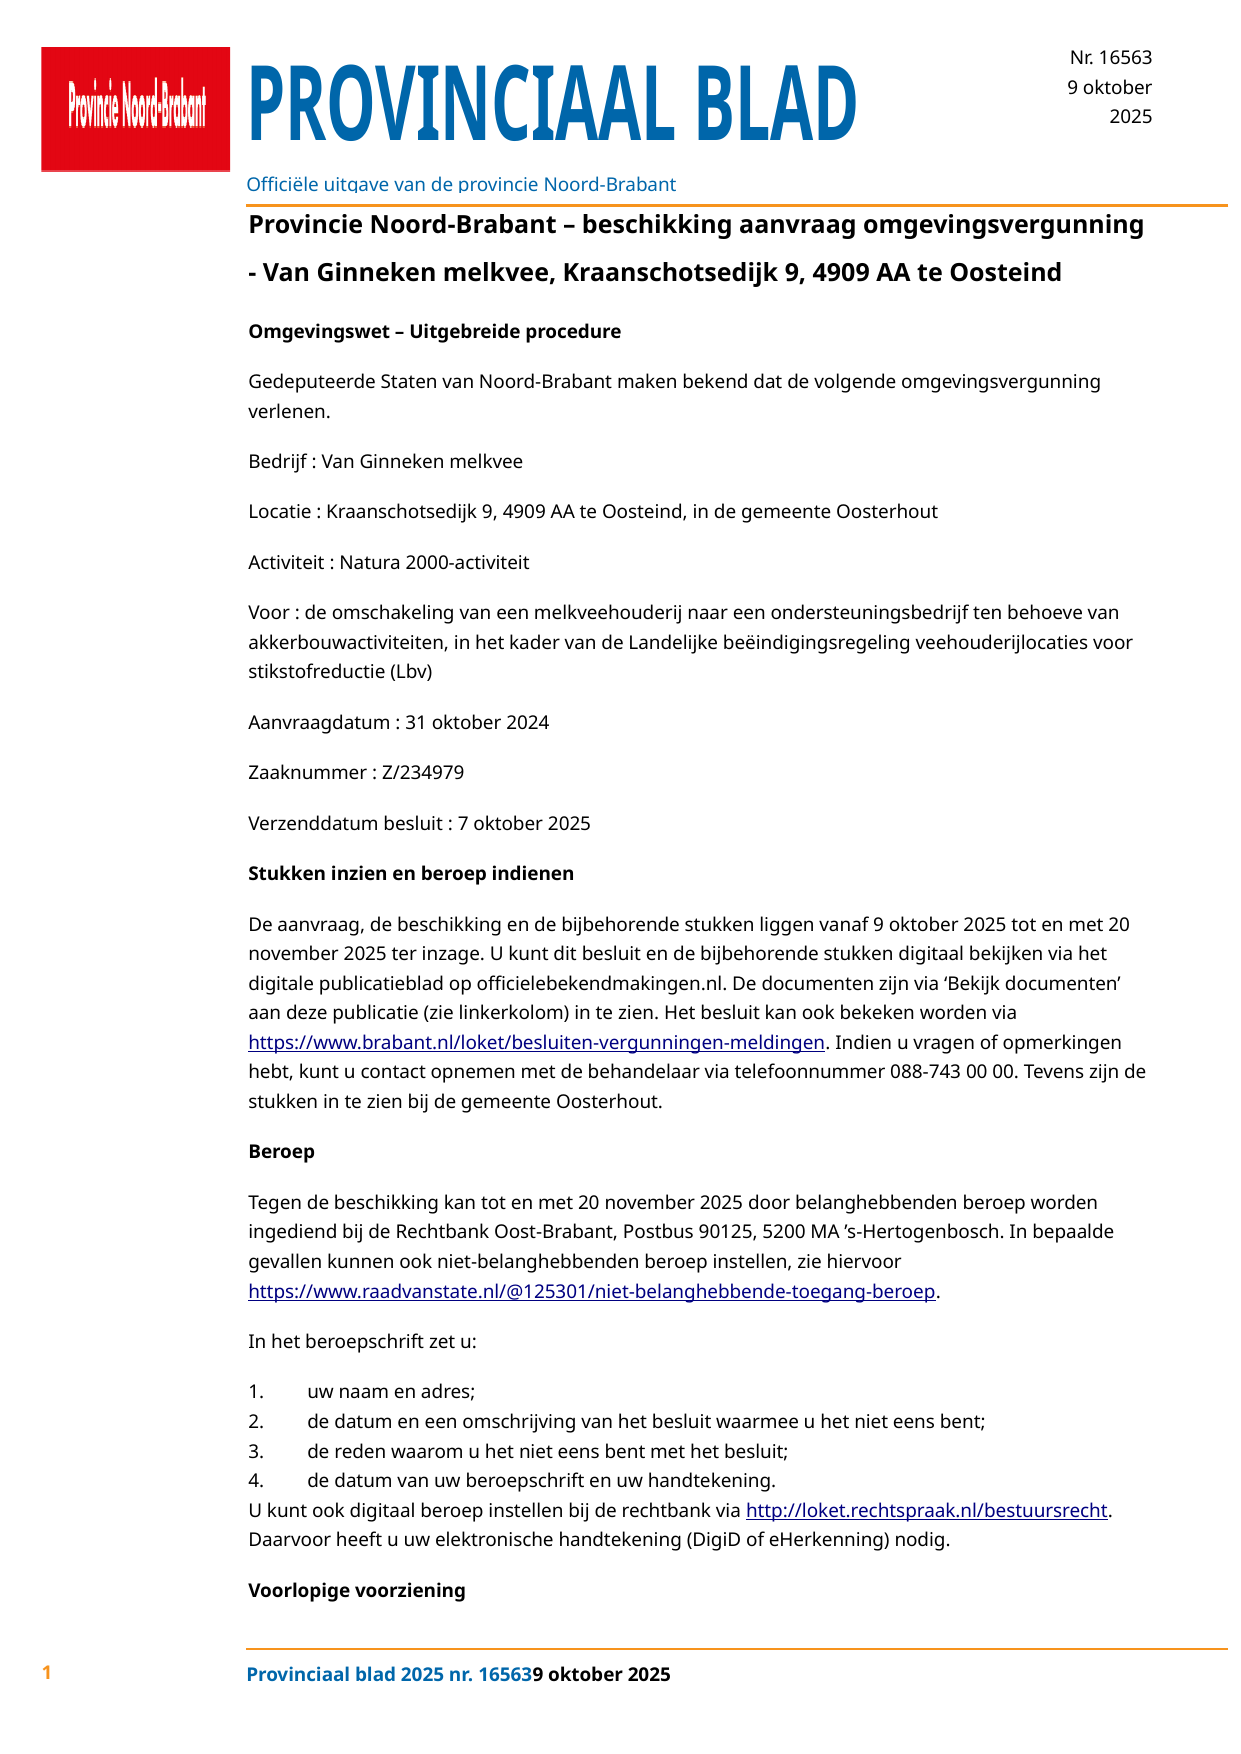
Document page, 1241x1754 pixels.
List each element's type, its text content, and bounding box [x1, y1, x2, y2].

list de datum en een omschrijving van het besluit waarmee u het niet eens bent; [248, 1408, 1152, 1434]
text Bedrijf : Van Ginneken melkvee [248, 448, 1152, 474]
text Provincie Noord-Brabant – beschikking aanvraag omgevingsvergunning - Van Ginneken melkvee, Kraanschotsedijk 9, 4909 AA te Oosteind [248, 207, 1152, 288]
text Tegen de beschikking kan tot en met 20 november 2025 door belanghebbenden beroep worden ingediend bij de Rechtbank Oost-Brabant, Postbus 90125, 5200 MA ’s-Hertogenbosch. In bepaalde gevallen kunnen ook niet-belanghebbenden beroep instellen, zie hiervoor https://www.raadvanstate.nl/@125301/niet-belanghebbende-toegang-beroep. [248, 1189, 1152, 1304]
text Verzenddatum besluit : 7 oktober 2025 [248, 810, 1152, 836]
text Locatie : Kraanschotsedijk 9, 4909 AA te Oosteind, in de gemeente Oosterhout [248, 499, 1152, 524]
text De aanvraag, de beschikking en de bijbehorende stukken liggen vanaf 9 oktober 2025 tot en met 20 november 2025 ter inzage. U kunt dit besluit en de bijbehorende stukken digitaal bekijken via het digitale publicatieblad op officielebekendmakingen.nl. De documenten zijn via ‘Bekijk documenten’ aan deze publicatie (zie linkerkolom) in te zien. Het besluit kan ook bekeken worden via https://www.brabant.nl/loket/besluiten-vergunningen-meldingen. Indien u vragen of opmerkingen hebt, kunt u contact opnemen met de behandelaar via telefoonnummer 088-743 00 00. Tevens zijn de stukken in te zien bij de gemeente Oosterhout. [248, 911, 1152, 1114]
list de datum van uw beroepschrift en uw handtekening. [248, 1467, 1152, 1493]
text Omgevingswet – Uitgebreide procedure [248, 318, 1152, 344]
text Voor : de omschakeling van een melkveehouderij naar een ondersteuningsbedrijf ten behoeve van akkerbouwactiviteiten, in het kader van de Landelijke beëindigingsregeling veehouderijlocaties voor stikstofreductie (Lbv) [248, 599, 1152, 684]
picture [41, 47, 231, 172]
text Zaaknummer : Z/234979 [248, 759, 1152, 785]
text Beroep [248, 1139, 1152, 1164]
text In het beroepschrift zet u: [248, 1328, 1152, 1354]
text U kunt ook digitaal beroep instellen bij de rechtbank via http://loket.rechtspraak.nl/bestuursrecht. Daarvoor heeft u uw elektronische handtekening (DigiD of eHerkenning) nodig. [248, 1497, 1152, 1552]
list de reden waarom u het niet eens bent met het besluit; [248, 1438, 1152, 1464]
text Gedeputeerde Staten van Noord-Brabant maken bekend dat de volgende omgevingsvergunning verlenen. [248, 368, 1152, 424]
text Aanvraagdatum : 31 oktober 2024 [248, 709, 1152, 735]
list uw naam en adres; [248, 1379, 1152, 1404]
text Stukken inzien en beroep indienen [248, 860, 1152, 886]
text Activiteit : Natura 2000-activiteit [248, 549, 1152, 575]
text Voorlopige voorziening [248, 1577, 1152, 1603]
